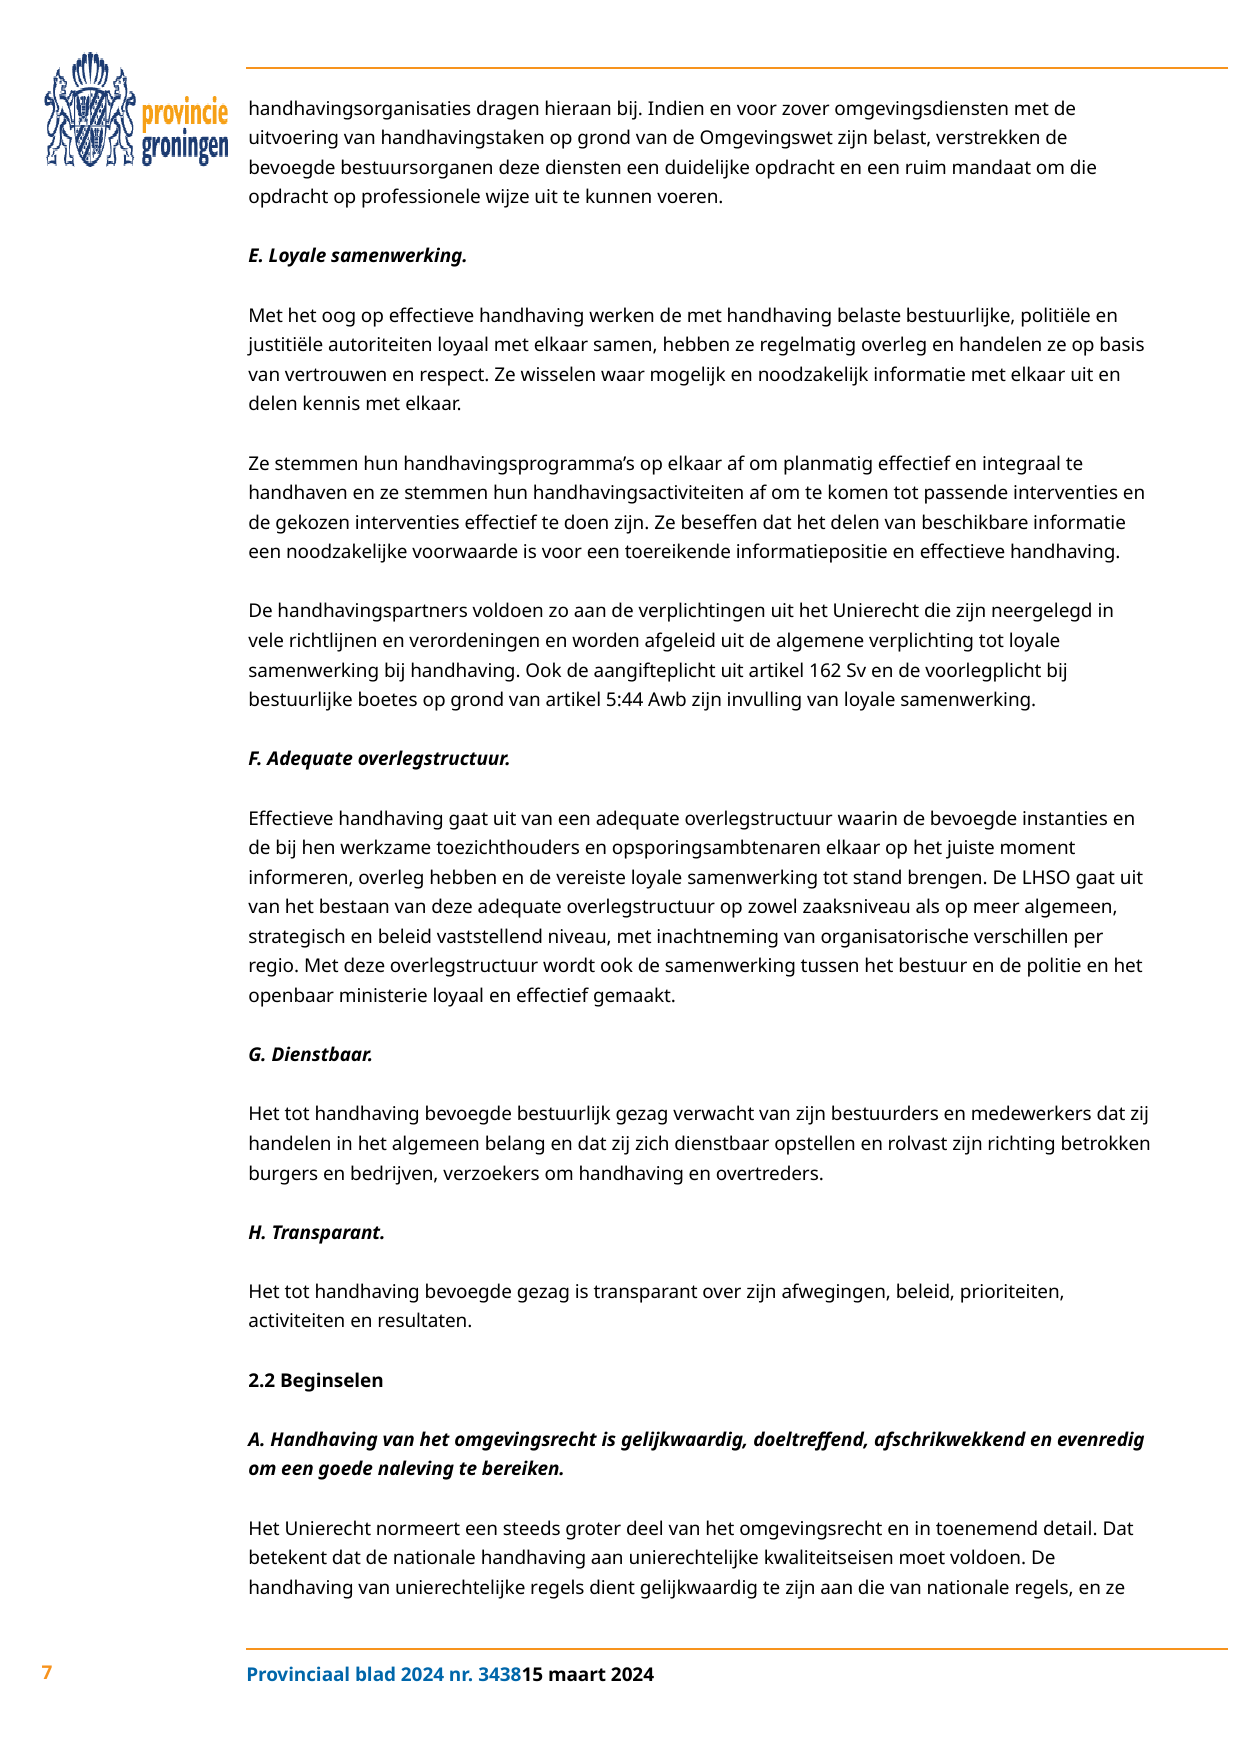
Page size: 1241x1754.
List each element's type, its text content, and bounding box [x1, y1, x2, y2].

text Met het oog op effectieve handhaving werken de met handhaving belaste bestuurlijke, politiële en justitiële autoriteiten loyaal met elkaar samen, hebben ze regelmatig overleg en handelen ze op basis van vertrouwen en respect. Ze wisselen waar mogelijk en noodzakelijk informatie met elkaar uit en delen kennis met elkaar. [248, 302, 1152, 416]
text F. Adequate overlegstructuur. [248, 746, 1152, 771]
text Het tot handhaving bevoegde bestuurlijk gezag verwacht van zijn bestuurders en medewerkers dat zij handelen in het algemeen belang en dat zij zich dienstbaar opstellen en rolvast zijn richting betrokken burgers en bedrijven, verzoekers om handhaving en overtreders. [248, 1101, 1152, 1186]
picture [41, 47, 231, 172]
text De handhavingspartners voldoen zo aan de verplichtingen uit het Unierecht die zijn neergelegd in vele richtlijnen en verordeningen en worden afgeleid uit de algemene verplichting tot loyale samenwerking bij handhaving. Ook de aangifteplicht uit artikel 162 Sv en de voorlegplicht bij bestuurlijke boetes op grond van artikel 5:44 Awb zijn invulling van loyale samenwerking. [248, 598, 1152, 712]
text E. Loyale samenwerking. [248, 243, 1152, 268]
text Het Unierecht normeert een steeds groter deel van het omgevingsrecht en in toenemend detail. Dat betekent dat de nationale handhaving aan unierechtelijke kwaliteitseisen moet voldoen. De handhaving van unierechtelijke regels dient gelijkwaardig te zijn aan die van nationale regels, en ze [248, 1515, 1152, 1600]
text A. Handhaving van het omgevingsrecht is gelijkwaardig, doeltreffend, afschrikwekkend en evenredig om een goede naleving te bereiken. [248, 1426, 1152, 1481]
text G. Dienstbaar. [248, 1041, 1152, 1067]
text H. Transparant. [248, 1219, 1152, 1245]
text Effectieve handhaving gaat uit van een adequate overlegstructuur waarin de bevoegde instanties en de bij hen werkzame toezichthouders en opsporingsambtenaren elkaar op het juiste moment informeren, overleg hebben en de vereiste loyale samenwerking tot stand brengen. De LHSO gaat uit van het bestaan van deze adequate overlegstructuur op zowel zaaksniveau als op meer algemeen, strategisch en beleid vaststellend niveau, met inachtneming van organisatorische verschillen per regio. Met deze overlegstructuur wordt ook de samenwerking tussen het bestuur en de politie en het openbaar ministerie loyaal en effectief gemaakt. [248, 805, 1152, 1008]
text handhavingsorganisaties dragen hieraan bij. Indien en voor zover omgevingsdiensten met de uitvoering van handhavingstaken op grond van de Omgevingswet zijn belast, verstrekken de bevoegde bestuursorganen deze diensten een duidelijke opdracht en een ruim mandaat om die opdracht op professionele wijze uit te kunnen voeren. [248, 95, 1152, 209]
text Ze stemmen hun handhavingsprogramma’s op elkaar af om planmatig effectief en integraal te handhaven en ze stemmen hun handhavingsactiviteiten af om te komen tot passende interventies en de gekozen interventies effectief te doen zijn. Ze beseffen dat het delen van beschikbare informatie een noodzakelijke voorwaarde is voor een toereikende informatiepositie en effectieve handhaving. [248, 450, 1152, 564]
text Het tot handhaving bevoegde gezag is transparant over zijn afwegingen, beleid, prioriteiten, activiteiten en resultaten. [248, 1278, 1152, 1333]
text 2.2 Beginselen [248, 1367, 1152, 1393]
